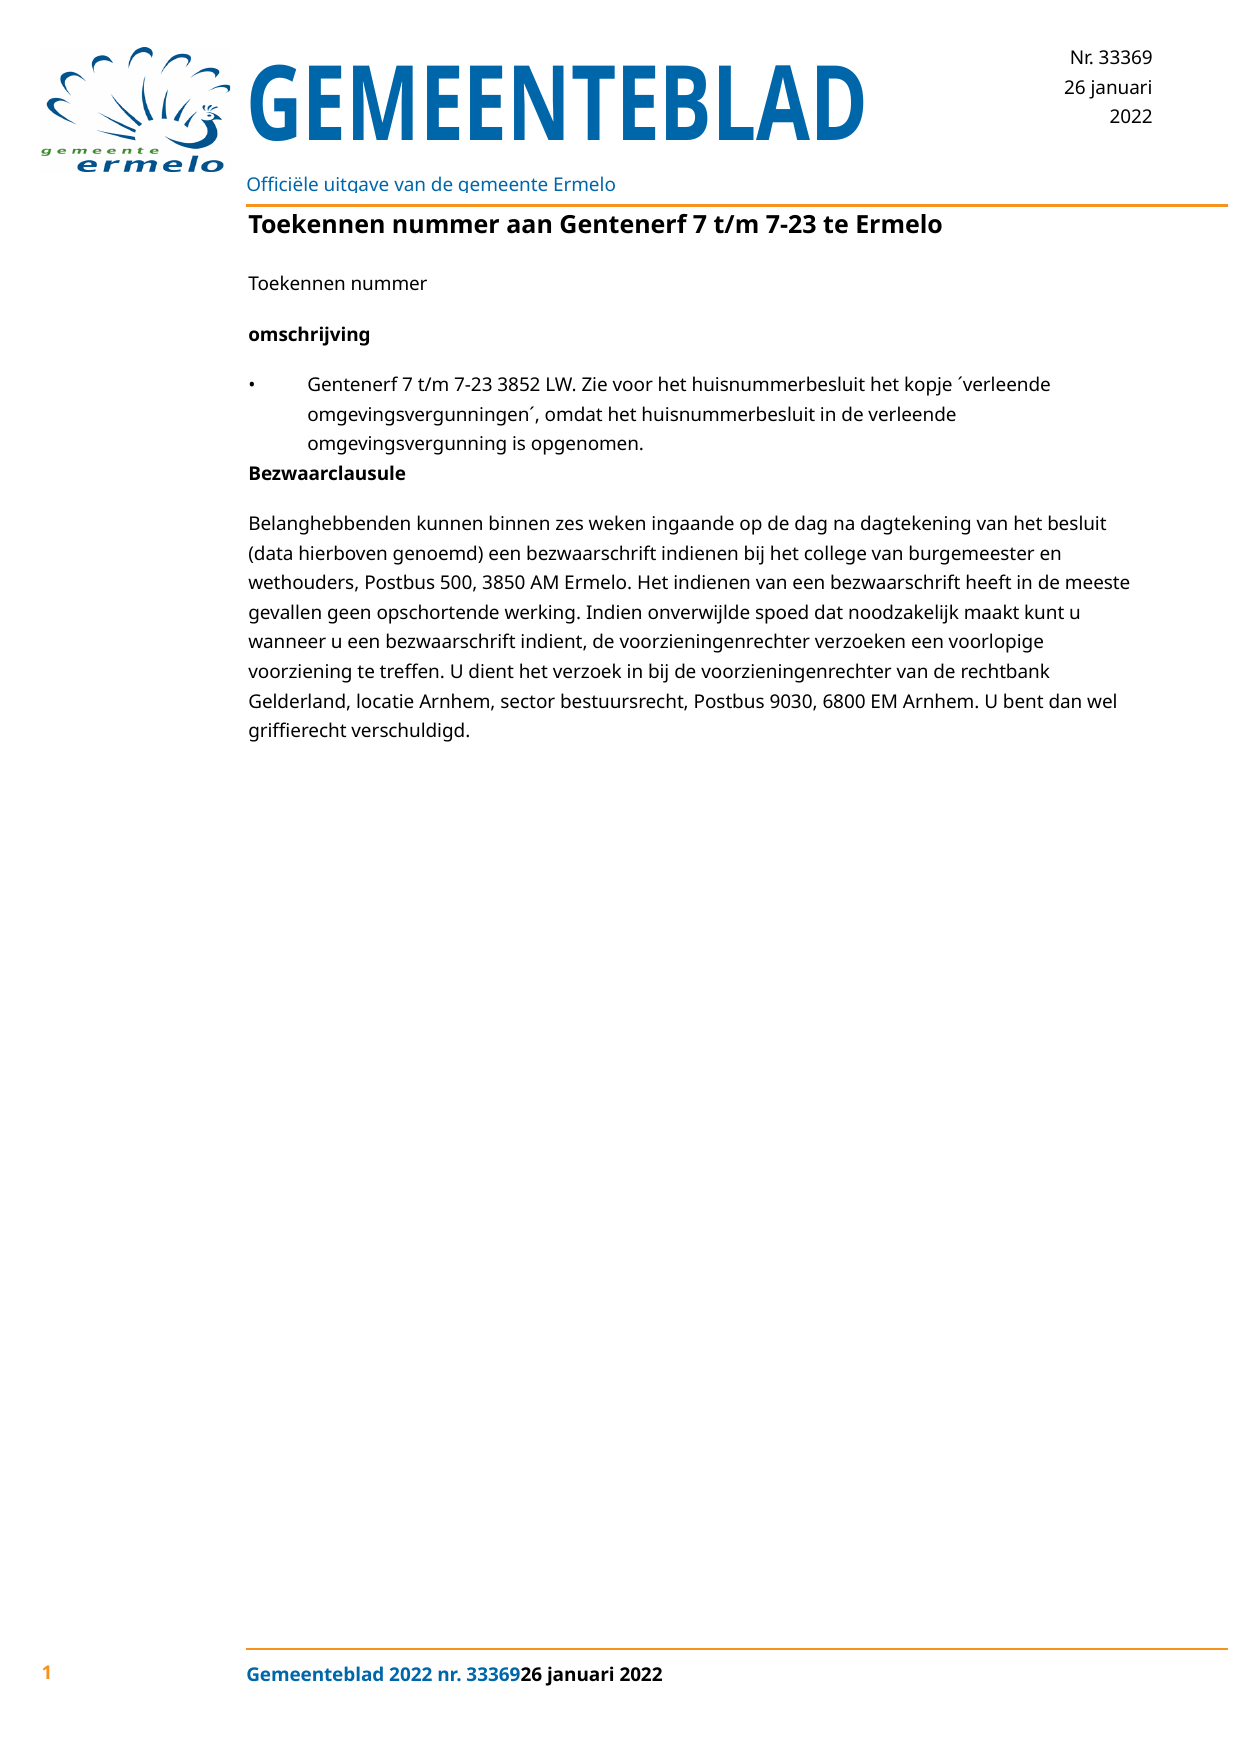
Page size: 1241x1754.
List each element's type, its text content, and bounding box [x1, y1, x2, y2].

text Toekennen nummer aan Gentenerf 7 t/m 7-23 te Ermelo [248, 207, 1152, 241]
picture [41, 47, 231, 172]
text Belanghebbenden kunnen binnen zes weken ingaande op de dag na dagtekening van het besluit (data hierboven genoemd) een bezwaarschrift indienen bij het college van burgemeester en wethouders, Postbus 500, 3850 AM Ermelo. Het indienen van een bezwaarschrift heeft in de meeste gevallen geen opschortende werking. Indien onverwijlde spoed dat noodzakelijk maakt kunt u wanneer u een bezwaarschrift indient, de voorzieningenrechter verzoeken een voorlopige voorziening te treffen. U dient het verzoek in bij de voorzieningenrechter van de rechtbank Gelderland, locatie Arnhem, sector bestuursrecht, Postbus 9030, 6800 EM Arnhem. U bent dan wel griffierecht verschuldigd. [248, 510, 1152, 743]
text Toekennen nummer [248, 270, 1152, 296]
text omschrijving [248, 321, 1152, 346]
list Gentenerf 7 t/m 7-23 3852 LW. Zie voor het huisnummerbesluit het kopje ´verleende omgevingsvergunningen´, omdat het huisnummerbesluit in de verleende omgevingsvergunning is opgenomen. [248, 371, 1152, 456]
text Bezwaarclausule [248, 460, 1152, 486]
